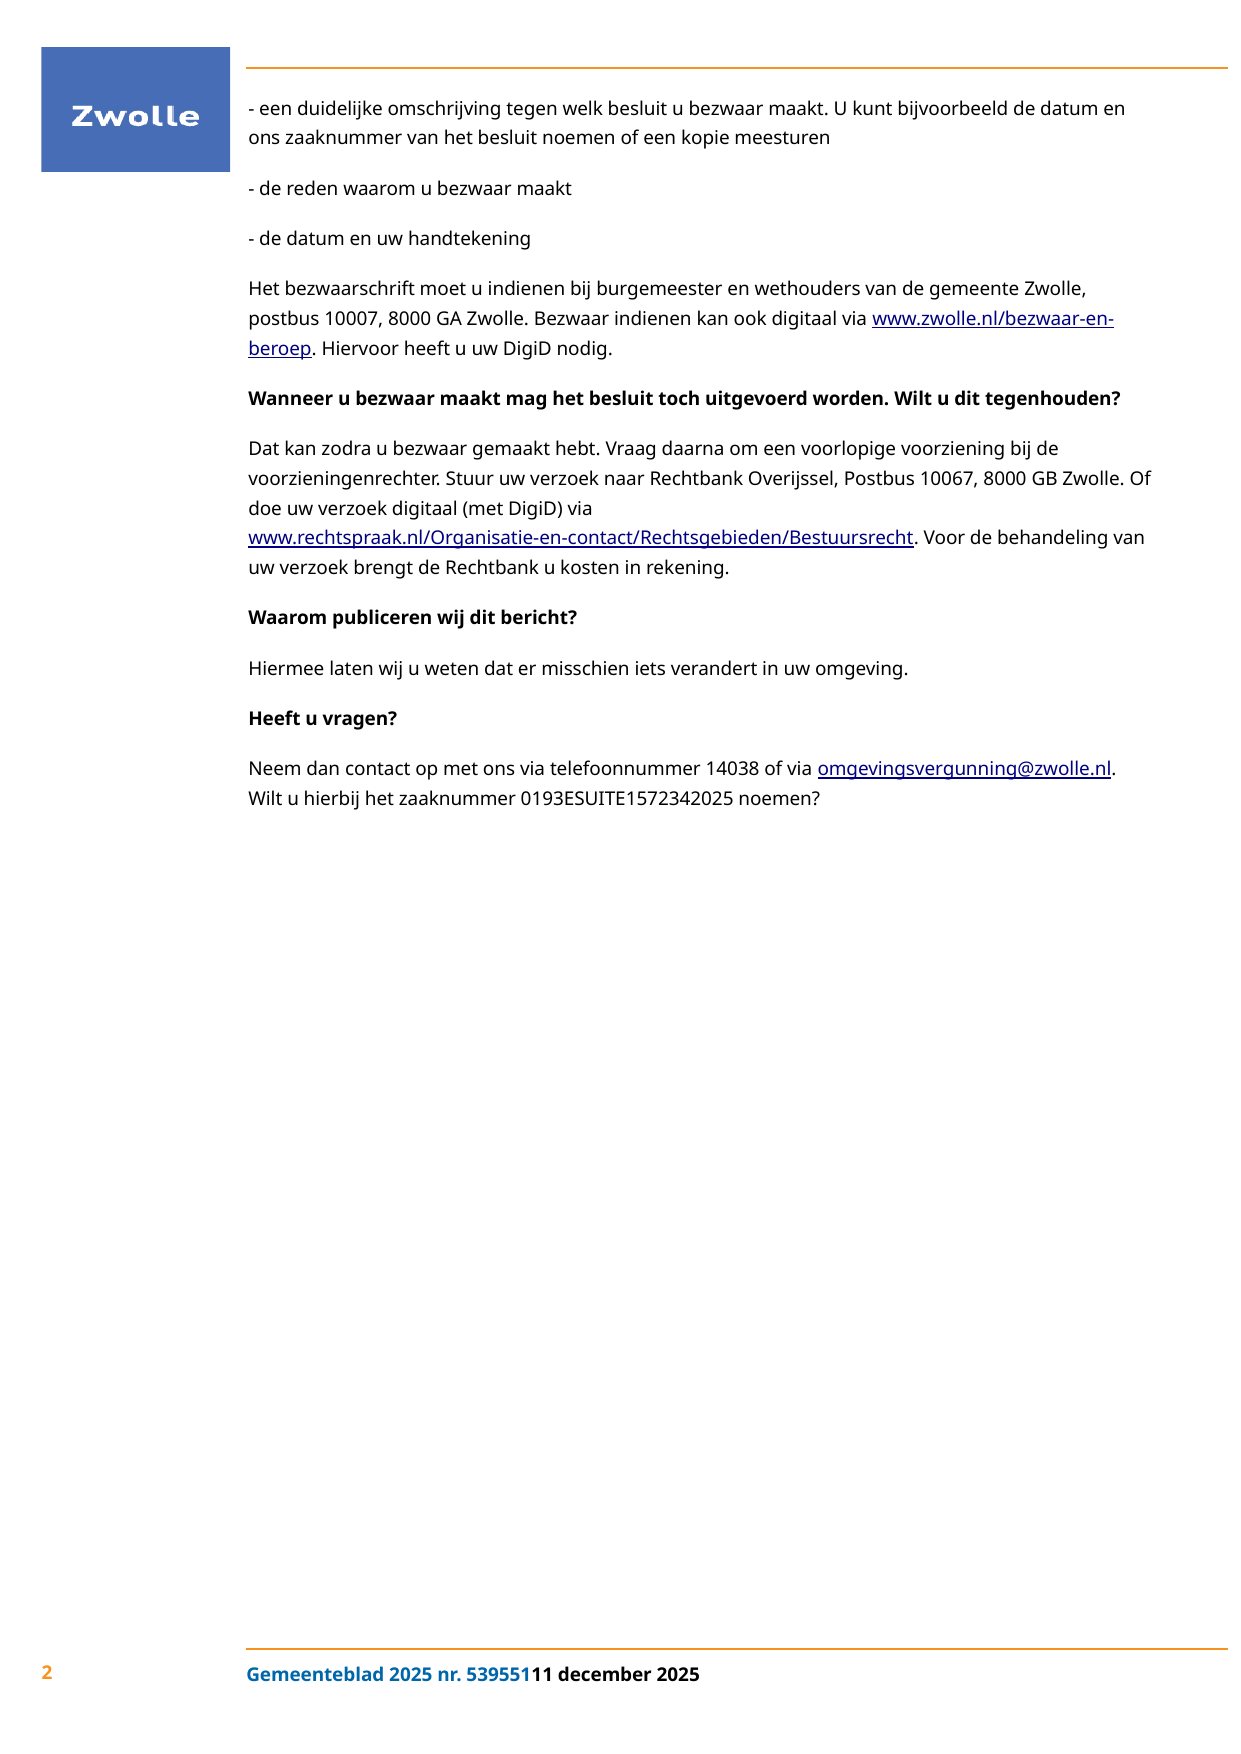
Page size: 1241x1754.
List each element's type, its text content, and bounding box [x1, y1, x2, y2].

text - een duidelijke omschrijving tegen welk besluit u bezwaar maakt. U kunt bijvoorbeeld de datum en ons zaaknummer van het besluit noemen of een kopie meesturen [248, 95, 1152, 150]
text Wanneer u bezwaar maakt mag het besluit toch uitgevoerd worden. Wilt u dit tegenhouden? [248, 385, 1152, 411]
text Het bezwaarschrift moet u indienen bij burgemeester en wethouders van de gemeente Zwolle, postbus 10007, 8000 GA Zwolle. Bezwaar indienen kan ook digitaal via www.zwolle.nl/bezwaar-en-beroep. Hiervoor heeft u uw DigiD nodig. [248, 276, 1152, 361]
text Neem dan contact op met ons via telefoonnummer 14038 of via omgevingsvergunning@zwolle.nl. Wilt u hierbij het zaaknummer 0193ESUITE1572342025 noemen? [248, 756, 1152, 811]
text - de datum en uw handtekening [248, 225, 1152, 251]
picture [41, 47, 231, 172]
text Waarom publiceren wij dit bericht? [248, 604, 1152, 630]
text - de reden waarom u bezwaar maakt [248, 175, 1152, 201]
text Dat kan zodra u bezwaar gemaakt hebt. Vraag daarna om een voorlopige voorziening bij de voorzieningenrechter. Stuur uw verzoek naar Rechtbank Overijssel, Postbus 10067, 8000 GB Zwolle. Of doe uw verzoek digitaal (met DigiD) via www.rechtspraak.nl/Organisatie-en-contact/Rechtsgebieden/Bestuursrecht. Voor de behandeling van uw verzoek brengt de Rechtbank u kosten in rekening. [248, 436, 1152, 580]
text Hiermee laten wij u weten dat er misschien iets verandert in uw omgeving. [248, 655, 1152, 681]
text Heeft u vragen? [248, 705, 1152, 731]
